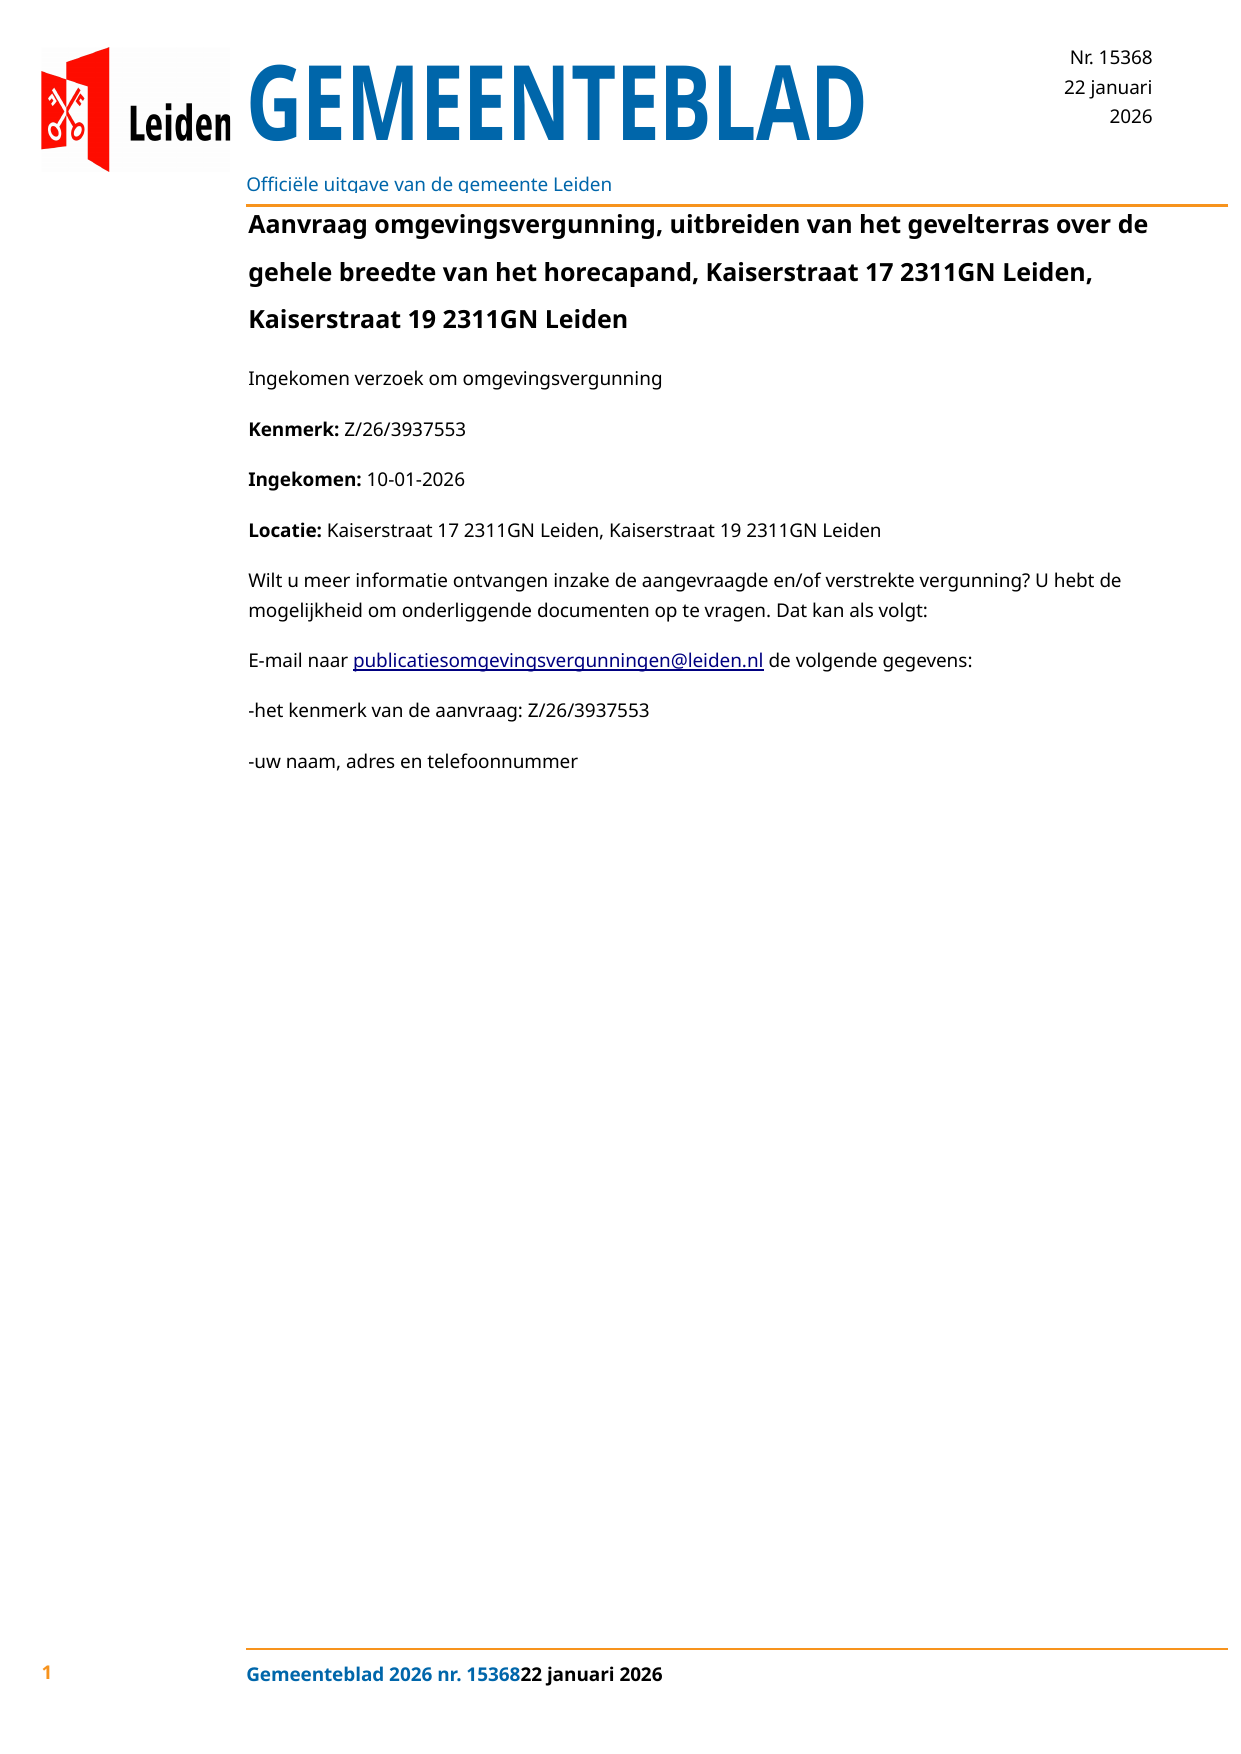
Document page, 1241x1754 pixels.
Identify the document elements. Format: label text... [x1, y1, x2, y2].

picture [41, 47, 231, 172]
text Ingekomen: 10-01-2026 [248, 466, 1152, 492]
text Locatie: Kaiserstraat 17 2311GN Leiden, Kaiserstraat 19 2311GN Leiden [248, 517, 1152, 542]
text -het kenmerk van de aanvraag: Z/26/3937553 [248, 698, 1152, 723]
text Kenmerk: Z/26/3937553 [248, 416, 1152, 442]
text -uw naam, adres en telefoonnummer [248, 748, 1152, 774]
text Aanvraag omgevingsvergunning, uitbreiden van het gevelterras over de gehele breedte van het horecapand, Kaiserstraat 17 2311GN Leiden, Kaiserstraat 19 2311GN Leiden [248, 207, 1152, 336]
text E-mail naar publicatiesomgevingsvergunningen@leiden.nl de volgende gegevens: [248, 647, 1152, 673]
text Wilt u meer informatie ontvangen inzake de aangevraagde en/of verstrekte vergunning? U hebt de mogelijkheid om onderliggende documenten op te vragen. Dat kan als volgt: [248, 567, 1152, 622]
text Ingekomen verzoek om omgevingsvergunning [248, 366, 1152, 391]
